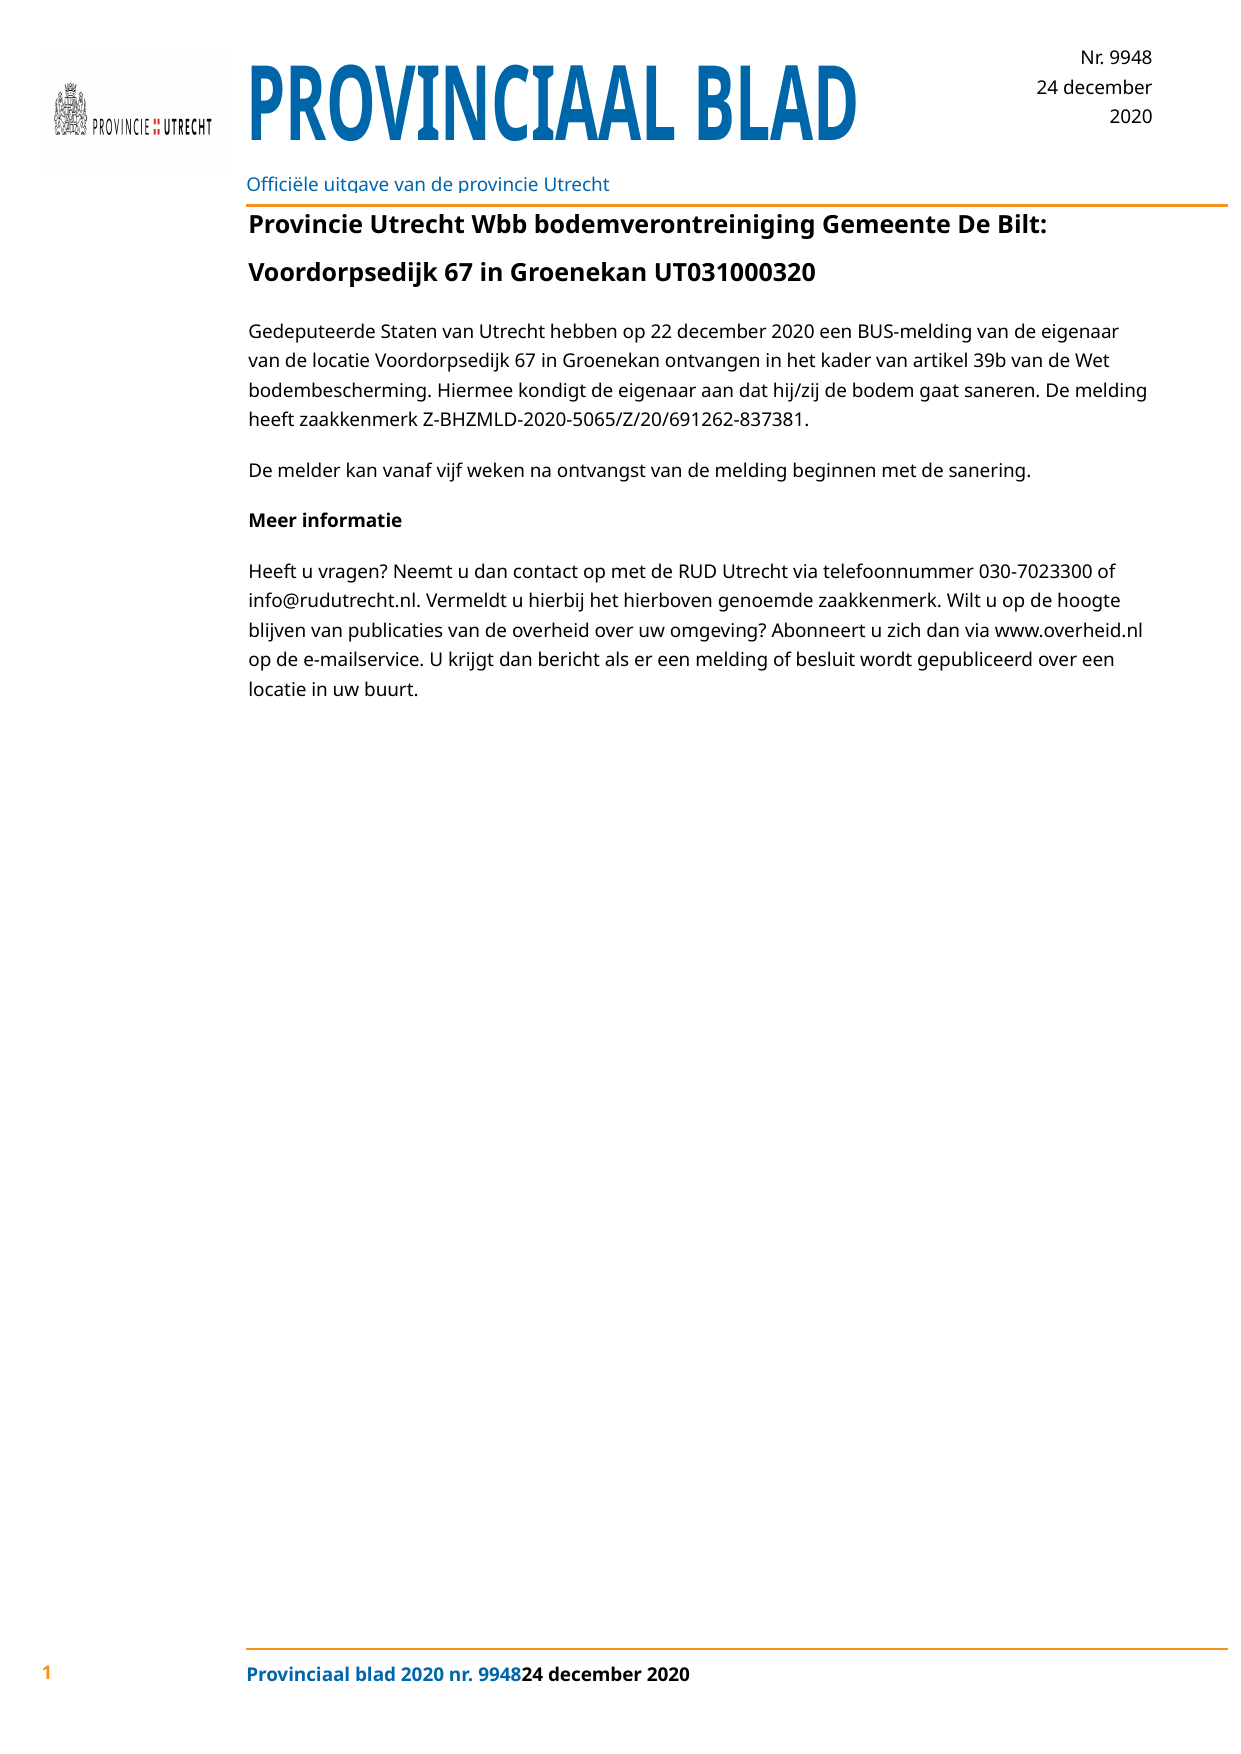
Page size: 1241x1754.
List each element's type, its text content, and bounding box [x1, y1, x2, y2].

text Provincie Utrecht Wbb bodemverontreiniging Gemeente De Bilt: Voordorpsedijk 67 in Groenekan UT031000320 [248, 207, 1152, 288]
text Heeft u vragen? Neemt u dan contact op met de RUD Utrecht via telefoonnummer 030-7023300 of info@rudutrecht.nl. Vermeldt u hierbij het hierboven genoemde zaakkenmerk. Wilt u op de hoogte blijven van publicaties van de overheid over uw omgeving? Abonneert u zich dan via www.overheid.nl op de e-mailservice. U krijgt dan bericht als er een melding of besluit wordt gepubliceerd over een locatie in uw buurt. [248, 558, 1152, 702]
text Gedeputeerde Staten van Utrecht hebben op 22 december 2020 een BUS-melding van de eigenaar van de locatie Voordorpsedijk 67 in Groenekan ontvangen in het kader van artikel 39b van de Wet bodembescherming. Hiermee kondigt de eigenaar aan dat hij/zij de bodem gaat saneren. De melding heeft zaakkenmerk Z-BHZMLD-2020-5065/Z/20/691262-837381. [248, 318, 1152, 432]
text De melder kan vanaf vijf weken na ontvangst van de melding beginnen met de sanering. [248, 457, 1152, 483]
picture [41, 47, 231, 172]
text Meer informatie [248, 507, 1152, 533]
